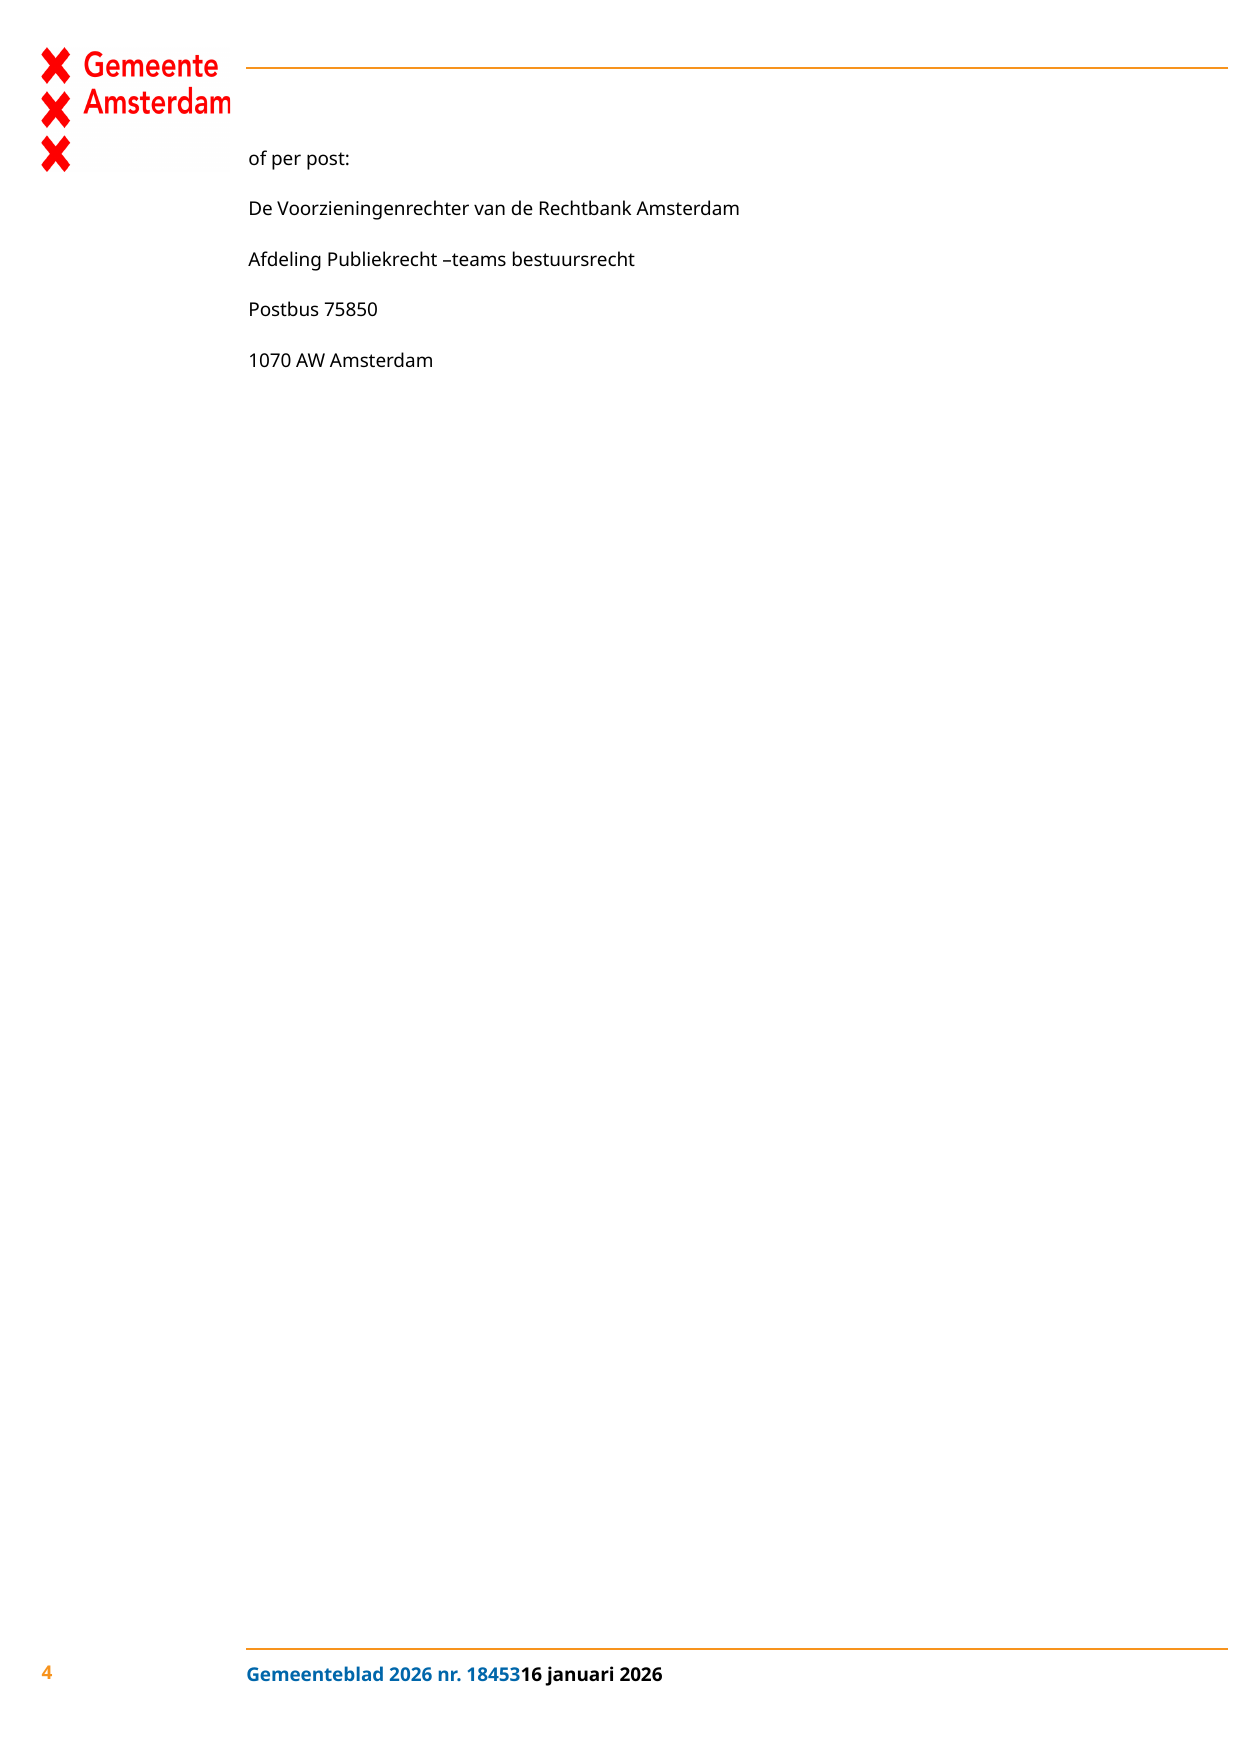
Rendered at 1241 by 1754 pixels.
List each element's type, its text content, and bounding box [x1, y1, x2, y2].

text Postbus 75850 [248, 296, 1152, 322]
text of per post: [248, 145, 1152, 171]
text 1070 AW Amsterdam [248, 347, 1152, 373]
text De Voorzieningenrechter van de Rechtbank Amsterdam [248, 196, 1152, 221]
text Afdeling Publiekrecht –teams bestuursrecht [248, 246, 1152, 272]
picture [41, 47, 231, 172]
